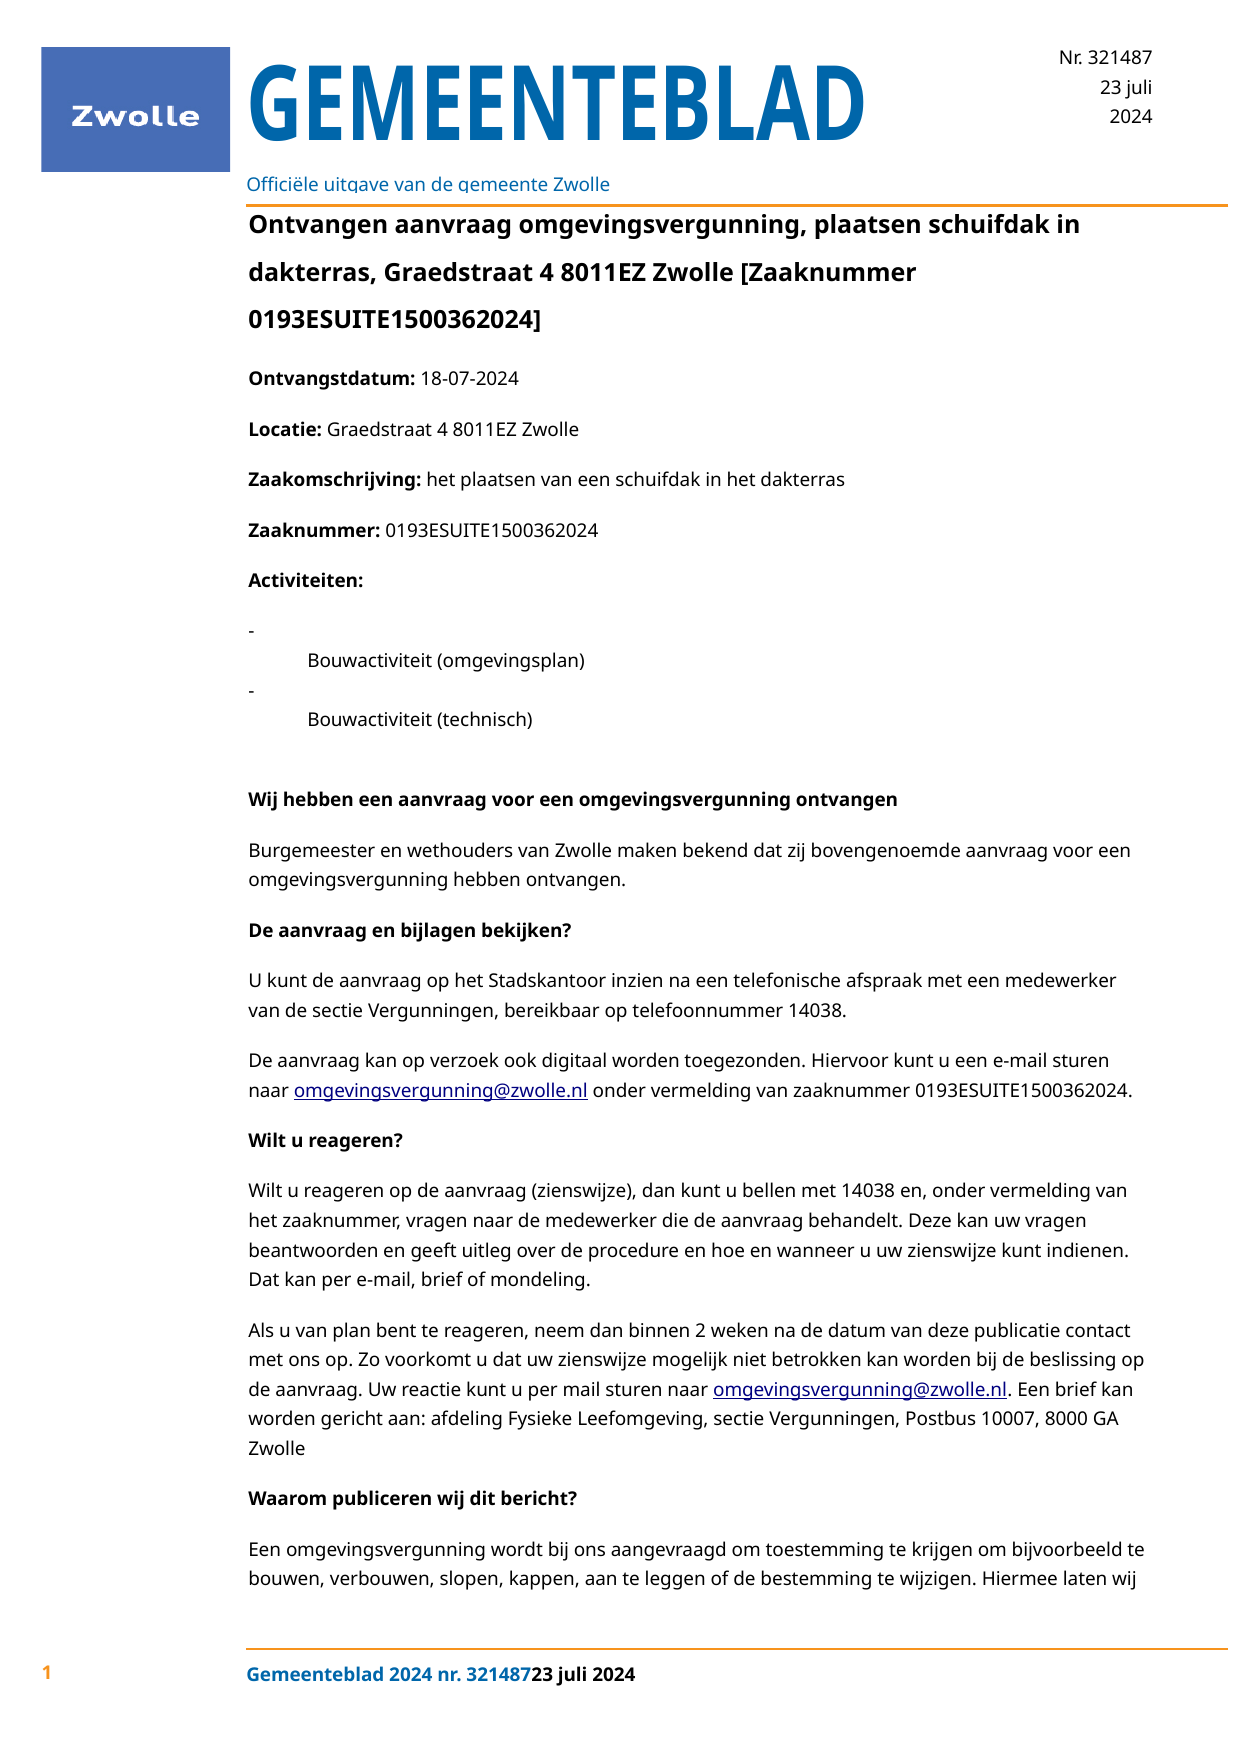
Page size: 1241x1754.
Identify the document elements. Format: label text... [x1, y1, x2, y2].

text Wilt u reageren op de aanvraag (zienswijze), dan kunt u bellen met 14038 en, onder vermelding van het zaaknummer, vragen naar de medewerker die de aanvraag behandelt. Deze kan uw vragen beantwoorden en geeft uitleg over de procedure en hoe en wanneer u uw zienswijze kunt indienen. Dat kan per e-mail, brief of mondeling. [248, 1178, 1152, 1292]
text Locatie: Graedstraat 4 8011EZ Zwolle [248, 416, 1152, 442]
text Ontvangstdatum: 18-07-2024 [248, 366, 1152, 391]
picture [41, 47, 231, 172]
list Bouwactiviteit (technisch) [248, 706, 1152, 732]
text Zaaknummer: 0193ESUITE1500362024 [248, 517, 1152, 542]
text Als u van plan bent te reageren, neem dan binnen 2 weken na de datum van deze publicatie contact met ons op. Zo voorkomt u dat uw zienswijze mogelijk niet betrokken kan worden bij de beslissing op de aanvraag. Uw reactie kunt u per mail sturen naar omgevingsvergunning@zwolle.nl. Een brief kan worden gericht aan: afdeling Fysieke Leefomgeving, sectie Vergunningen, Postbus 10007, 8000 GA Zwolle [248, 1317, 1152, 1461]
text De aanvraag kan op verzoek ook digitaal worden toegezonden. Hiervoor kunt u een e-mail sturen naar omgevingsvergunning@zwolle.nl onder vermelding van zaaknummer 0193ESUITE1500362024. [248, 1047, 1152, 1102]
text Burgemeester en wethouders van Zwolle maken bekend dat zij bovengenoemde aanvraag voor een omgevingsvergunning hebben ontvangen. [248, 837, 1152, 892]
text Een omgevingsvergunning wordt bij ons aangevraagd om toestemming te krijgen om bijvoorbeeld te bouwen, verbouwen, slopen, kappen, aan te leggen of de bestemming te wijzigen. Hiermee laten wij [248, 1536, 1152, 1591]
text U kunt de aanvraag op het Stadskantoor inzien na een telefonische afspraak met een medewerker van de sectie Vergunningen, bereikbaar op telefoonnummer 14038. [248, 967, 1152, 1022]
text Activiteiten: [248, 567, 1152, 593]
text Zaakomschrijving: het plaatsen van een schuifdak in het dakterras [248, 466, 1152, 492]
text Wij hebben een aanvraag voor een omgevingsvergunning ontvangen [248, 786, 1152, 812]
text Wilt u reageren? [248, 1127, 1152, 1153]
text Waarom publiceren wij dit bericht? [248, 1486, 1152, 1511]
text Ontvangen aanvraag omgevingsvergunning, plaatsen schuifdak in dakterras, Graedstraat 4 8011EZ Zwolle [Zaaknummer 0193ESUITE1500362024] [248, 207, 1152, 336]
text De aanvraag en bijlagen bekijken? [248, 917, 1152, 942]
list Bouwactiviteit (omgevingsplan) [248, 647, 1152, 673]
